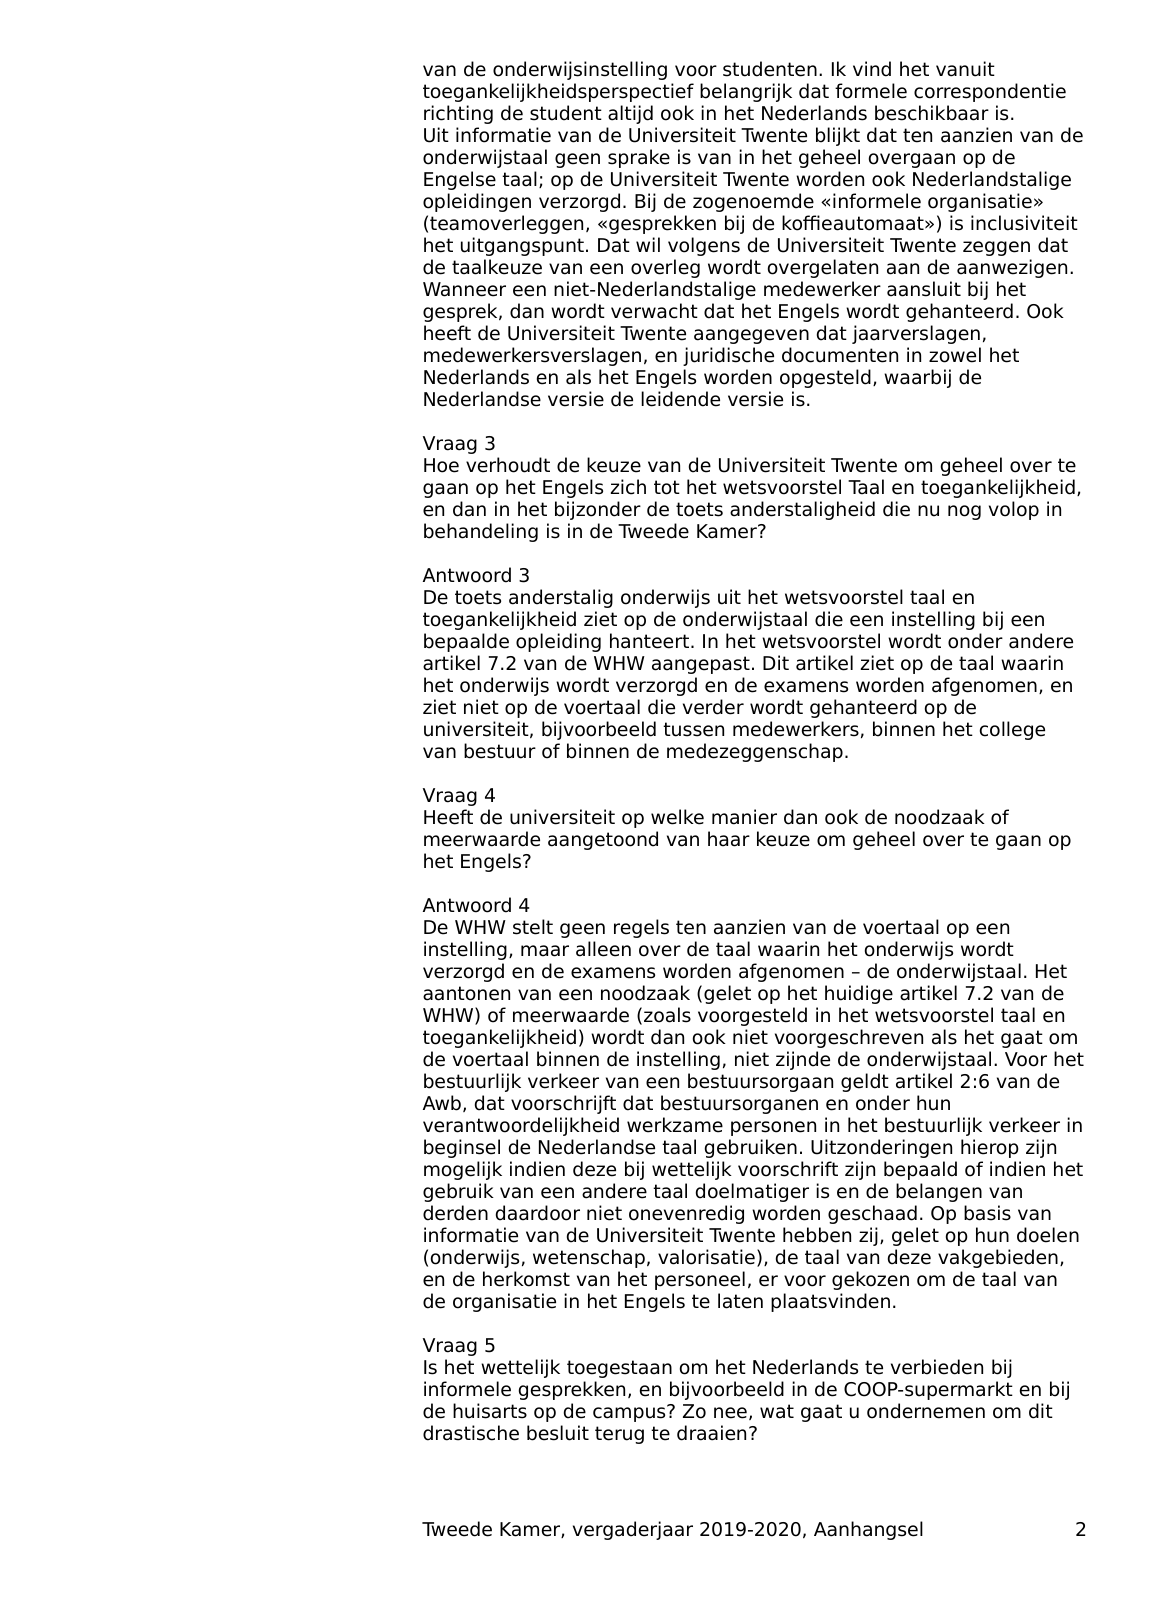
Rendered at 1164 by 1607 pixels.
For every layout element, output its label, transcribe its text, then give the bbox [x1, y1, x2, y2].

text Heeft de universiteit op welke manier dan ook de noodzaak of meerwaarde aangetoond van haar keuze om geheel over te gaan op het Engels? [422, 807, 1087, 873]
text Uit informatie van de Universiteit Twente blijkt dat ten aanzien van de onderwijstaal geen sprake is van in het geheel overgaan op de Engelse taal; op de Universiteit Twente worden ook Nederlandstalige opleidingen verzorgd. Bij de zogenoemde «informele organisatie» (teamoverleggen, «gesprekken bij de koffieautomaat») is inclusiviteit het uitgangspunt. Dat wil volgens de Universiteit Twente zeggen dat de taalkeuze van een overleg wordt overgelaten aan de aanwezigen. Wanneer een niet-Nederlandstalige medewerker aansluit bij het gesprek, dan wordt verwacht dat het Engels wordt gehanteerd. Ook heeft de Universiteit Twente aangegeven dat jaarverslagen, medewerkersverslagen, en juridische documenten in zowel het Nederlands en als het Engels worden opgesteld, waarbij de Nederlandse versie de leidende versie is. [422, 125, 1087, 411]
text De toets anderstalig onderwijs uit het wetsvoorstel taal en toegankelijkheid ziet op de onderwijstaal die een instelling bij een bepaalde opleiding hanteert. In het wetsvoorstel wordt onder andere artikel 7.2 van de WHW aangepast. Dit artikel ziet op de taal waarin het onderwijs wordt verzorgd en de examens worden afgenomen, en ziet niet op de voertaal die verder wordt gehanteerd op de universiteit, bijvoorbeeld tussen medewerkers, binnen het college van bestuur of binnen de medezeggenschap. [422, 587, 1087, 763]
text Vraag 4 [422, 785, 1087, 807]
text Vraag 5 [422, 1335, 1087, 1357]
text Antwoord 4 [422, 895, 1087, 917]
text van de onderwijsinstelling voor studenten. Ik vind het vanuit toegankelijkheidsperspectief belangrijk dat formele correspondentie richting de student altijd ook in het Nederlands beschikbaar is. [422, 59, 1087, 125]
text De WHW stelt geen regels ten aanzien van de voertaal op een instelling, maar alleen over de taal waarin het onderwijs wordt verzorgd en de examens worden afgenomen – de onderwijstaal. Het aantonen van een noodzaak (gelet op het huidige artikel 7.2 van de WHW) of meerwaarde (zoals voorgesteld in het wetsvoorstel taal en toegankelijkheid) wordt dan ook niet voorgeschreven als het gaat om de voertaal binnen de instelling, niet zijnde de onderwijstaal. Voor het bestuurlijk verkeer van een bestuursorgaan geldt artikel 2:6 van de Awb, dat voorschrijft dat bestuursorganen en onder hun verantwoordelijkheid werkzame personen in het bestuurlijk verkeer in beginsel de Nederlandse taal gebruiken. Uitzonderingen hierop zijn mogelijk indien deze bij wettelijk voorschrift zijn bepaald of indien het gebruik van een andere taal doelmatiger is en de belangen van derden daardoor niet onevenredig worden geschaad. Op basis van informatie van de Universiteit Twente hebben zij, gelet op hun doelen (onderwijs, wetenschap, valorisatie), de taal van deze vakgebieden, en de herkomst van het personeel, er voor gekozen om de taal van de organisatie in het Engels te laten plaatsvinden. [422, 917, 1087, 1313]
text Antwoord 3 [422, 565, 1087, 587]
text Vraag 3 [422, 433, 1087, 455]
text Is het wettelijk toegestaan om het Nederlands te verbieden bij informele gesprekken, en bijvoorbeeld in de COOP-supermarkt en bij de huisarts op de campus? Zo nee, wat gaat u ondernemen om dit drastische besluit terug te draaien? [422, 1357, 1087, 1445]
text Hoe verhoudt de keuze van de Universiteit Twente om geheel over te gaan op het Engels zich tot het wetsvoorstel Taal en toegankelijkheid, en dan in het bijzonder de toets anderstaligheid die nu nog volop in behandeling is in de Tweede Kamer? [422, 455, 1087, 543]
